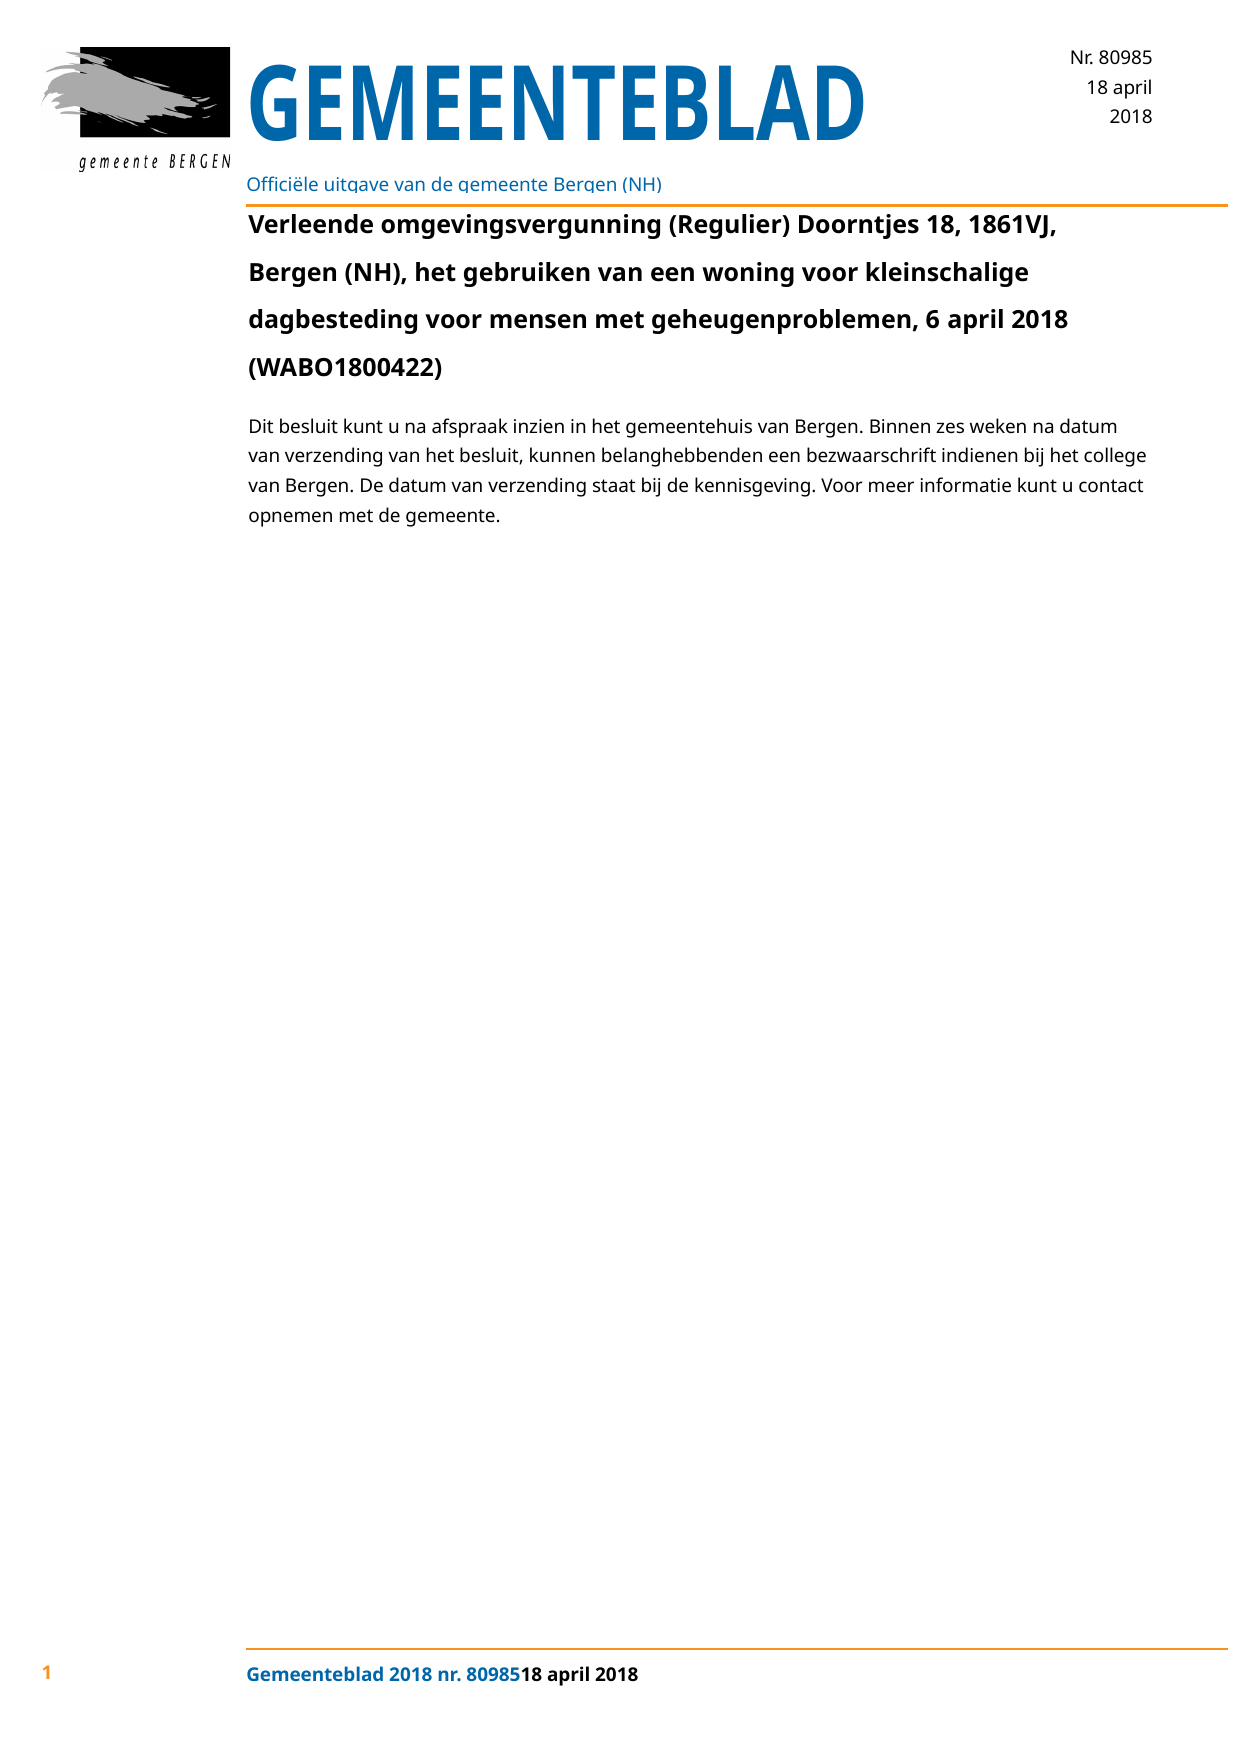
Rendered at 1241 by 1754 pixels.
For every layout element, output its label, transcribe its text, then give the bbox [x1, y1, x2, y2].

text Verleende omgevingsvergunning (Regulier) Doorntjes 18, 1861VJ, Bergen (NH), het gebruiken van een woning voor kleinschalige dagbesteding voor mensen met geheugenproblemen, 6 april 2018 (WABO1800422) [248, 207, 1152, 384]
picture [41, 47, 231, 172]
text Dit besluit kunt u na afspraak inzien in het gemeentehuis van Bergen. Binnen zes weken na datum van verzending van het besluit, kunnen belanghebbenden een bezwaarschrift indienen bij het college van Bergen. De datum van verzending staat bij de kennisgeving. Voor meer informatie kunt u contact opnemen met de gemeente. [248, 413, 1152, 528]
